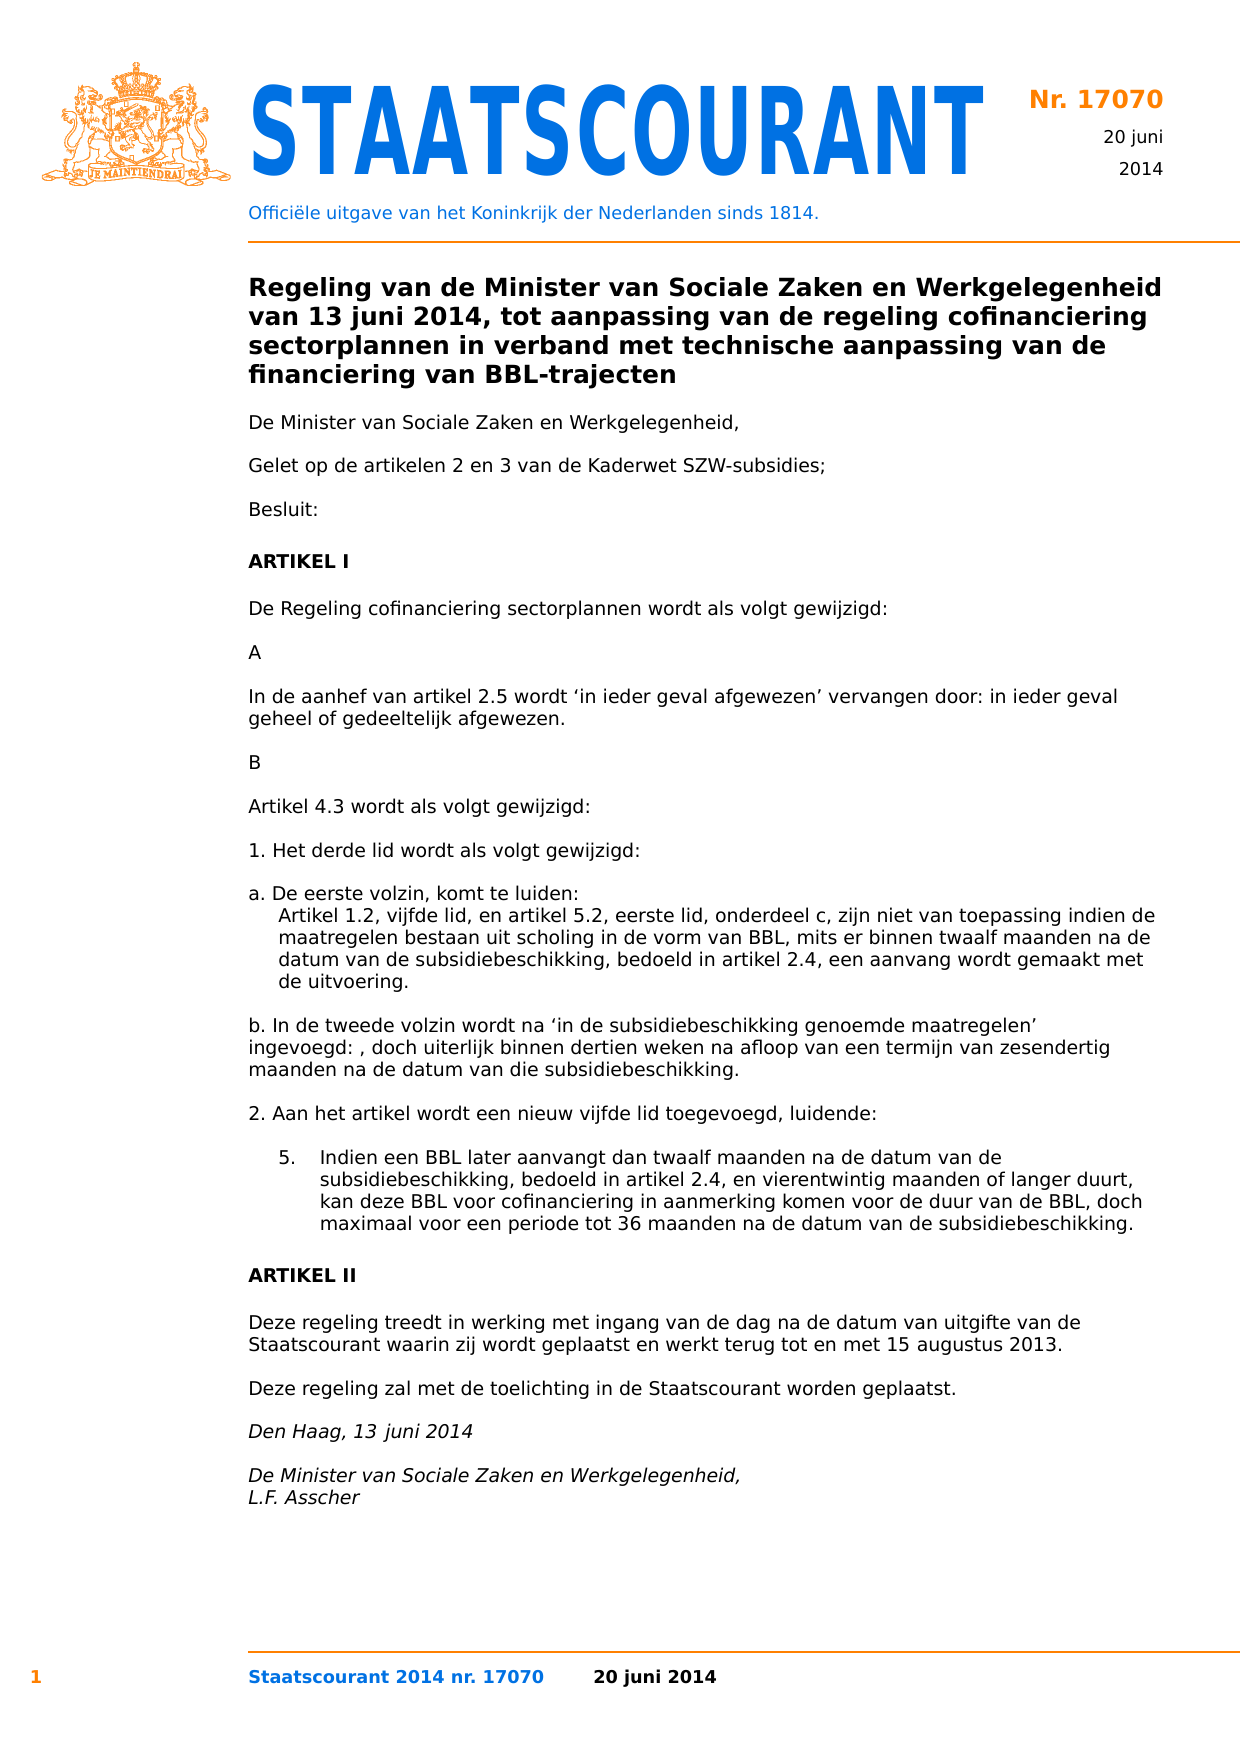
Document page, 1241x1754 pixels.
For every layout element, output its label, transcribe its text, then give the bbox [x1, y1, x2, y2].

picture [41, 62, 231, 186]
text 2. Aan het artikel wordt een nieuw vijfde lid toegevoegd, luidende: [248, 1103, 1163, 1125]
table_header STAATSCOURANT [248, 62, 998, 203]
text In de aanhef van artikel 2.5 wordt ‘in ieder geval afgewezen’ vervangen door: in ieder geval geheel of gedeeltelijk afgewezen. [248, 686, 1163, 730]
subtitle ARTIKEL II [248, 1265, 1163, 1287]
text A [248, 642, 1163, 664]
text Artikel 4.3 wordt als volgt gewijzigd: [248, 796, 1163, 818]
text Den Haag, 13 juni 2014 [248, 1421, 1163, 1443]
table_cell Officiële uitgave van het Koninkrijk der Nederlanden sinds 1814. [248, 203, 1240, 241]
text Gelet op de artikelen 2 en 3 van de Kaderwet SZW-subsidies; [248, 455, 1163, 477]
table_cell 20 juni [998, 121, 1240, 153]
text De Regeling cofinanciering sectorplannen wordt als volgt gewijzigd: [248, 598, 1163, 620]
text De Minister van Sociale Zaken en Werkgelegenheid, [248, 412, 1163, 433]
text Deze regeling zal met de toelichting in de Staatscourant worden geplaatst. [248, 1377, 1163, 1399]
text Besluit: [248, 499, 1163, 521]
table_header [25, 62, 248, 241]
text b. In de tweede volzin wordt na ‘in de subsidiebeschikking genoemde maatregelen’ ingevoegd: , doch uiterlijk binnen dertien weken na afloop van een termijn van zesendertig maanden na de datum van die subsidiebeschikking. [248, 1015, 1163, 1081]
text De Minister van Sociale Zaken en Werkgelegenheid, L.F. Asscher [248, 1465, 1163, 1509]
text Deze regeling treedt in werking met ingang van de dag na de datum van uitgifte van de Staatscourant waarin zij wordt geplaatst en werkt terug tot en met 15 augustus 2013. [248, 1312, 1163, 1356]
subtitle ARTIKEL I [248, 551, 1163, 573]
text 5. Indien een BBL later aanvangt dan twaalf maanden na de datum van de subsidiebeschikking, bedoeld in artikel 2.4, en vierentwintig maanden of langer duurt, kan deze BBL voor cofinanciering in aanmerking komen voor de duur van de BBL, doch maximaal voor een periode tot 36 maanden na de datum van de subsidiebeschikking. [278, 1147, 1163, 1235]
text 1. Het derde lid wordt als volgt gewijzigd: [248, 839, 1163, 861]
text B [248, 752, 1163, 774]
table_cell 2014 [998, 153, 1240, 203]
table_header Nr. 17070 [998, 62, 1240, 121]
text Artikel 1.2, vijfde lid, en artikel 5.2, eerste lid, onderdeel c, zijn niet van toepassing indien de maatregelen bestaan uit scholing in de vorm van BBL, mits er binnen twaalf maanden na de datum van de subsidiebeschikking, bedoeld in artikel 2.4, een aanvang wordt gemaakt met de uitvoering. [278, 905, 1163, 993]
subtitle Regeling van de Minister van Sociale Zaken en Werkgelegenheid van 13 juni 2014, tot aanpassing van de regeling cofinanciering sectorplannen in verband met technische aanpassing van de financiering van BBL-trajecten [248, 273, 1163, 390]
text a. De eerste volzin, komt te luiden: [248, 883, 1163, 905]
